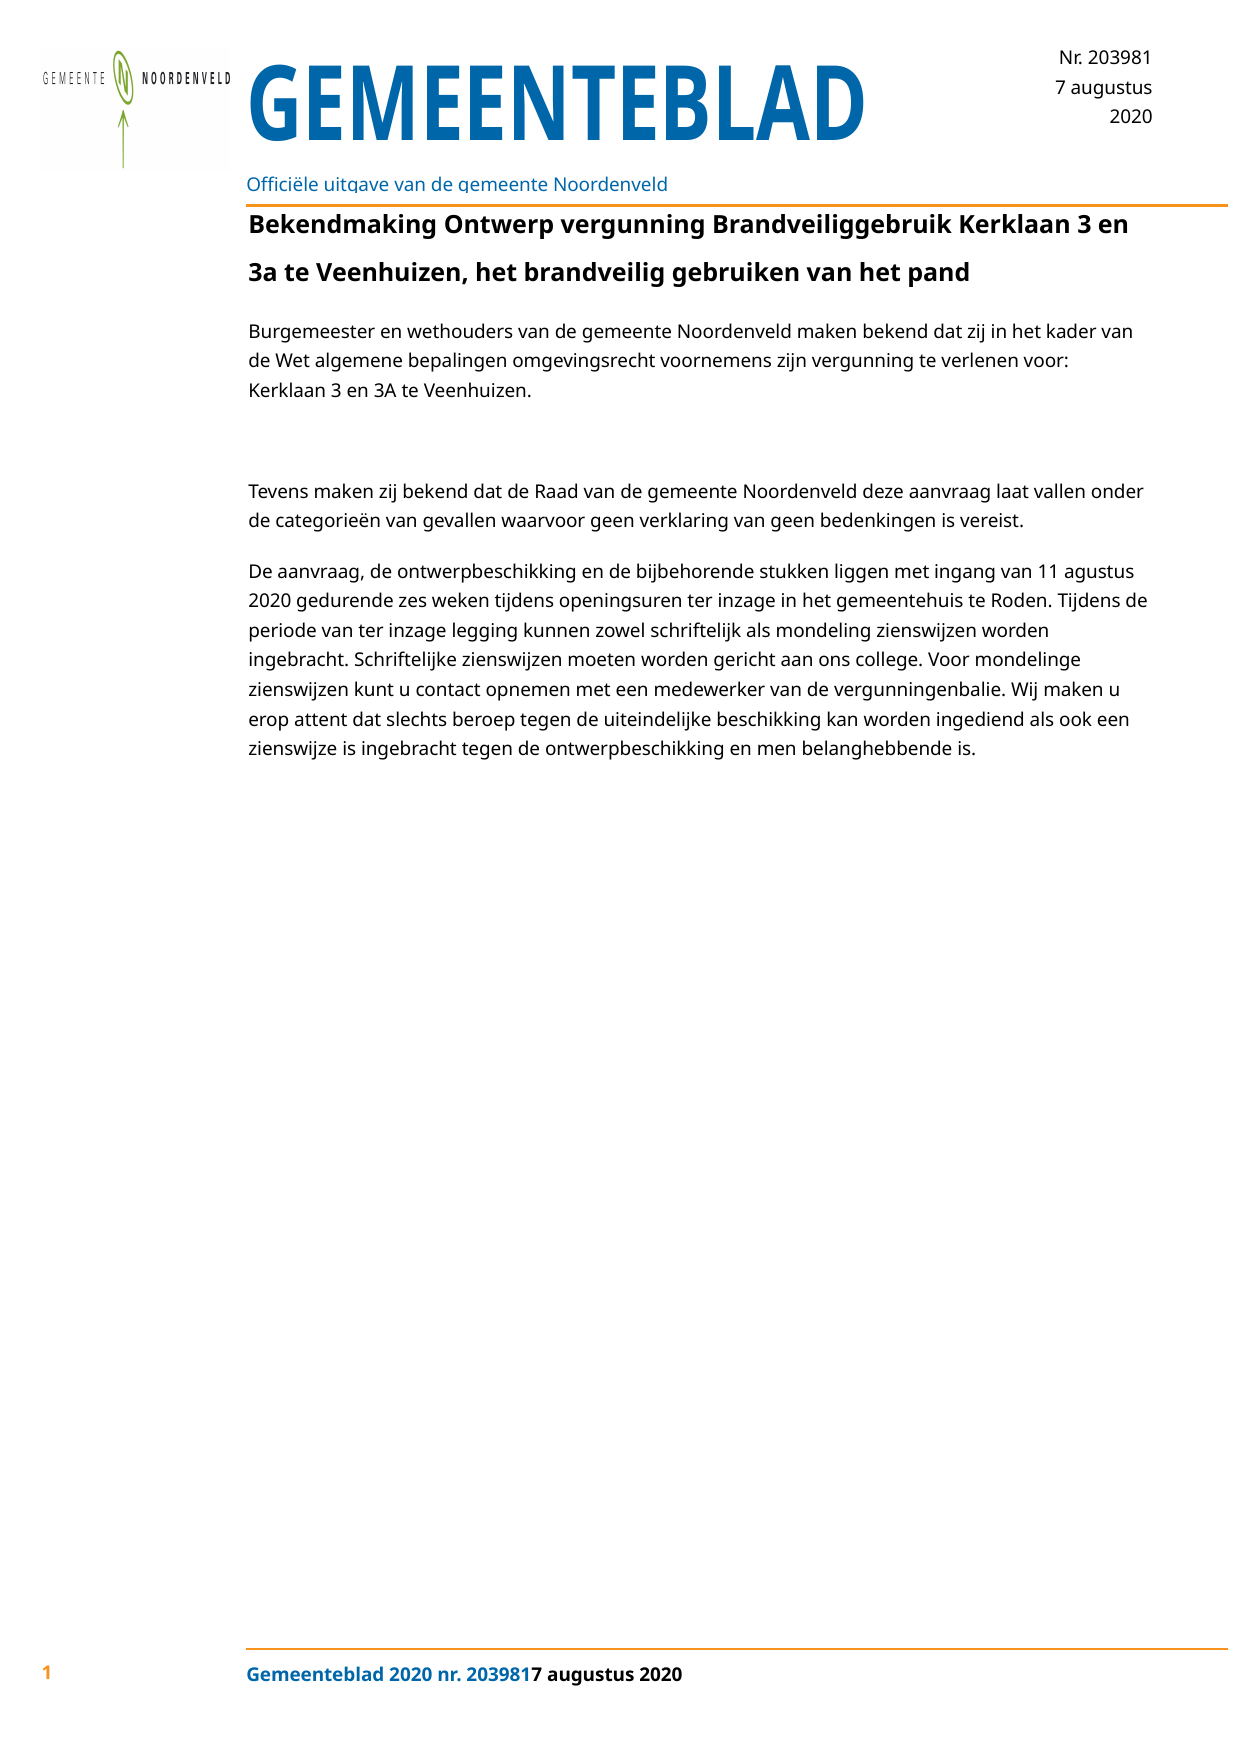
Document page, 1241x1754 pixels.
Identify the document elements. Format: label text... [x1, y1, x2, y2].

text Burgemeester en wethouders van de gemeente Noordenveld maken bekend dat zij in het kader van de Wet algemene bepalingen omgevingsrecht voornemens zijn vergunning te verlenen voor: Kerklaan 3 en 3A te Veenhuizen. [248, 318, 1152, 403]
text Bekendmaking Ontwerp vergunning Brandveiliggebruik Kerklaan 3 en 3a te Veenhuizen, het brandveilig gebruiken van het pand [248, 207, 1152, 288]
picture [41, 47, 231, 172]
text De aanvraag, de ontwerpbeschikking en de bijbehorende stukken liggen met ingang van 11 agustus 2020 gedurende zes weken tijdens openingsuren ter inzage in het gemeentehuis te Roden. Tijdens de periode van ter inzage legging kunnen zowel schriftelijk als mondeling zienswijzen worden ingebracht. Schriftelijke zienswijzen moeten worden gericht aan ons college. Voor mondelinge zienswijzen kunt u contact opnemen met een medewerker van de vergunningenbalie. Wij maken u erop attent dat slechts beroep tegen de uiteindelijke beschikking kan worden ingediend als ook een zienswijze is ingebracht tegen de ontwerpbeschikking en men belanghebbende is. [248, 558, 1152, 761]
text Tevens maken zij bekend dat de Raad van de gemeente Noordenveld deze aanvraag laat vallen onder de categorieën van gevallen waarvoor geen verklaring van geen bedenkingen is vereist. [248, 478, 1152, 533]
